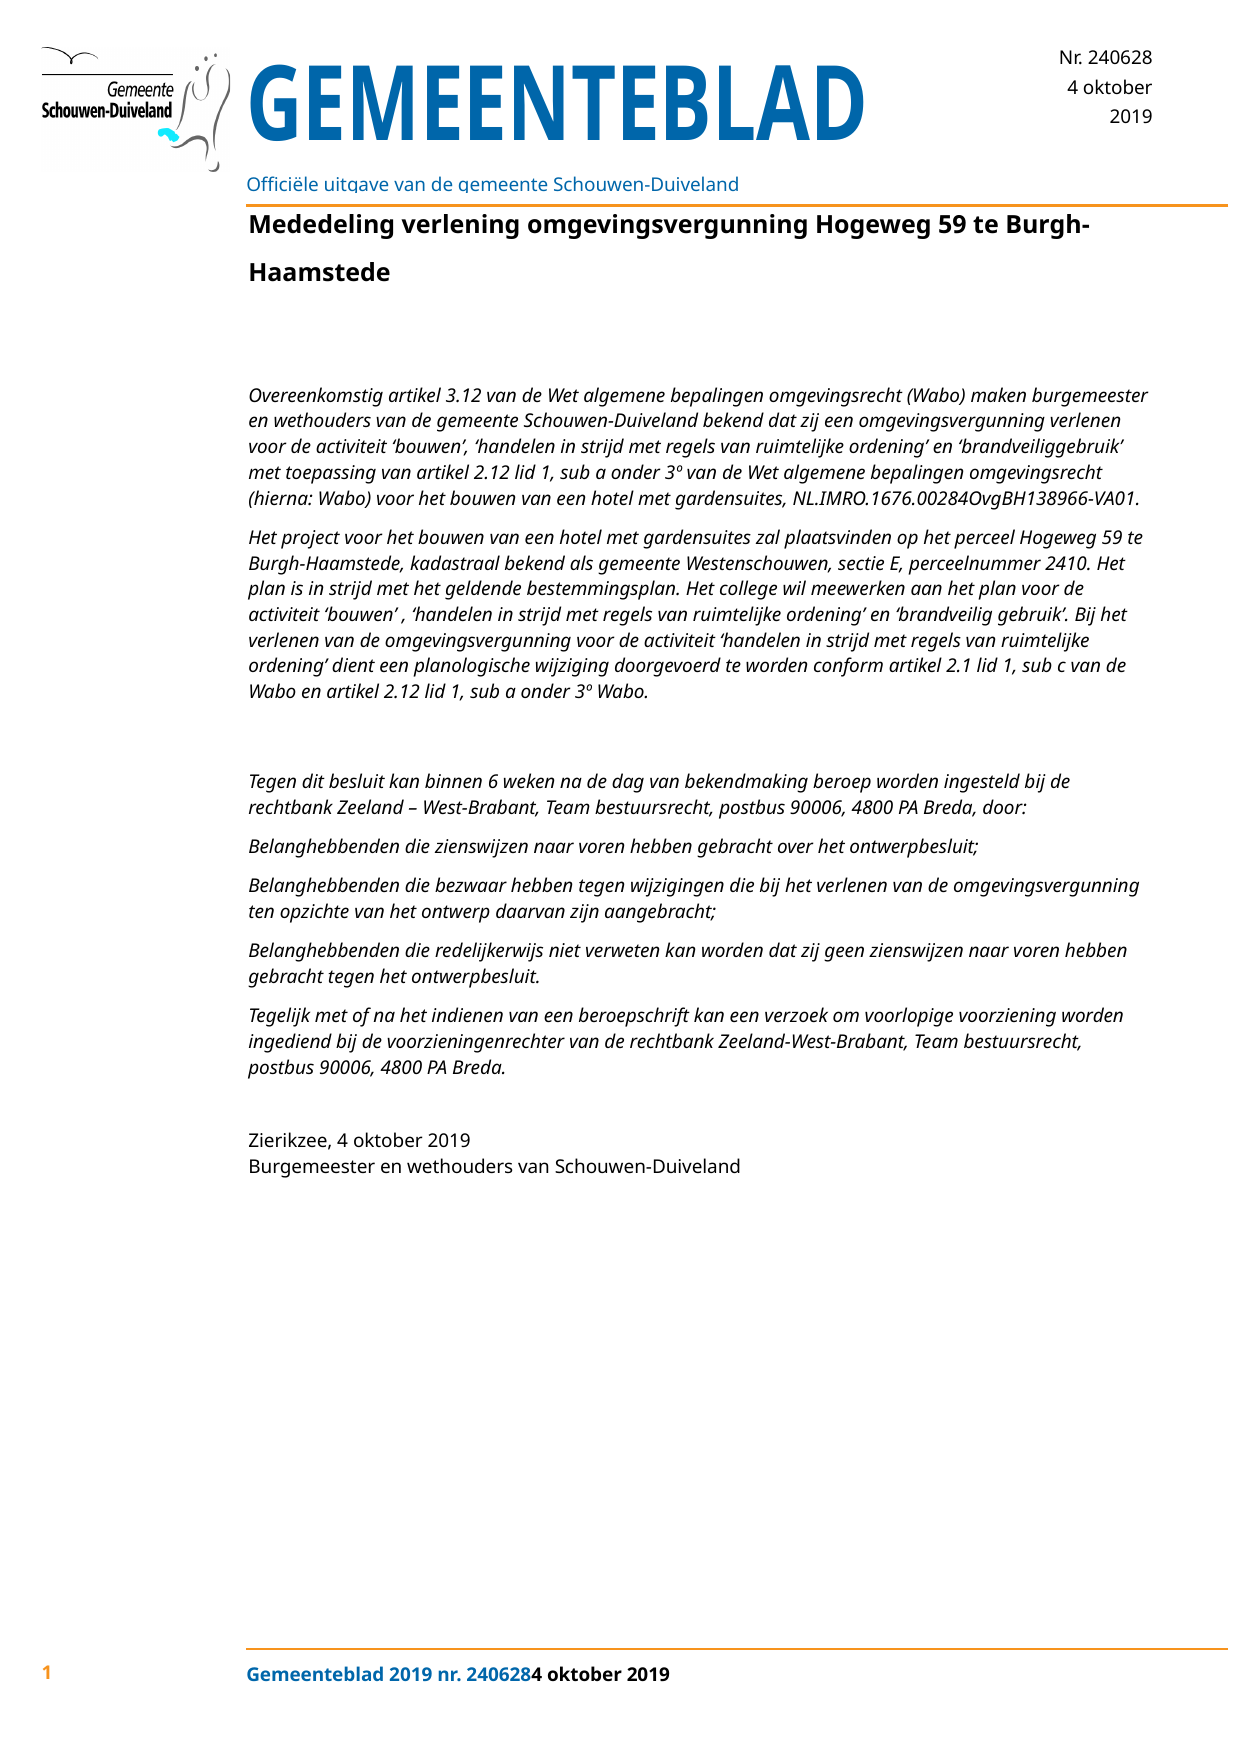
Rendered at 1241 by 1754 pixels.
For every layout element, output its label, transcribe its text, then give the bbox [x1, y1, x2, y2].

picture [41, 47, 231, 172]
text Zierikzee, 4 oktober 2019 [248, 1127, 1152, 1153]
text Belanghebbenden die bezwaar hebben tegen wijzigingen die bij het verlenen van de omgevingsvergunning ten opzichte van het ontwerp daarvan zijn aangebracht; [248, 872, 1152, 924]
text Burgemeester en wethouders van Schouwen-Duiveland [248, 1153, 1152, 1179]
text Het project voor het bouwen van een hotel met gardensuites zal plaatsvinden op het perceel Hogeweg 59 te Burgh-Haamstede, kadastraal bekend als gemeente Westenschouwen, sectie E, perceelnummer 2410. Het plan is in strijd met het geldende bestemmingsplan. Het college wil meewerken aan het plan voor de activiteit ‘bouwen’ , ‘handelen in strijd met regels van ruimtelijke ordening’ en ‘brandveilig gebruik’. Bij het verlenen van de omgevingsvergunning voor de activiteit ‘handelen in strijd met regels van ruimtelijke ordening’ dient een planologische wijziging doorgevoerd te worden conform artikel 2.1 lid 1, sub c van de Wabo en artikel 2.12 lid 1, sub a onder 3º Wabo. [248, 524, 1152, 704]
text Belanghebbenden die redelijkerwijs niet verweten kan worden dat zij geen zienswijzen naar voren hebben gebracht tegen het ontwerpbesluit. [248, 937, 1152, 989]
text Belanghebbenden die zienswijzen naar voren hebben gebracht over het ontwerpbesluit; [248, 833, 1152, 859]
text Overeenkomstig artikel 3.12 van de Wet algemene bepalingen omgevingsrecht (Wabo) maken burgemeester en wethouders van de gemeente Schouwen-Duiveland bekend dat zij een omgevingsvergunning verlenen voor de activiteit ‘bouwen’, ‘handelen in strijd met regels van ruimtelijke ordening’ en ‘brandveiliggebruik’ met toepassing van artikel 2.12 lid 1, sub a onder 3º van de Wet algemene bepalingen omgevingsrecht (hierna: Wabo) voor het bouwen van een hotel met gardensuites, NL.IMRO.1676.00284OvgBH138966-VA01. [248, 382, 1152, 511]
text Tegelijk met of na het indienen van een beroepschrift kan een verzoek om voorlopige voorziening worden ingediend bij de voorzieningenrechter van de rechtbank Zeeland-West-Brabant, Team bestuursrecht, postbus 90006, 4800 PA Breda. [248, 1002, 1152, 1079]
text Tegen dit besluit kan binnen 6 weken na de dag van bekendmaking beroep worden ingesteld bij de rechtbank Zeeland – West-Brabant, Team bestuursrecht, postbus 90006, 4800 PA Breda, door: [248, 768, 1152, 819]
text Mededeling verlening omgevingsvergunning Hogeweg 59 te Burgh-Haamstede [248, 207, 1152, 288]
